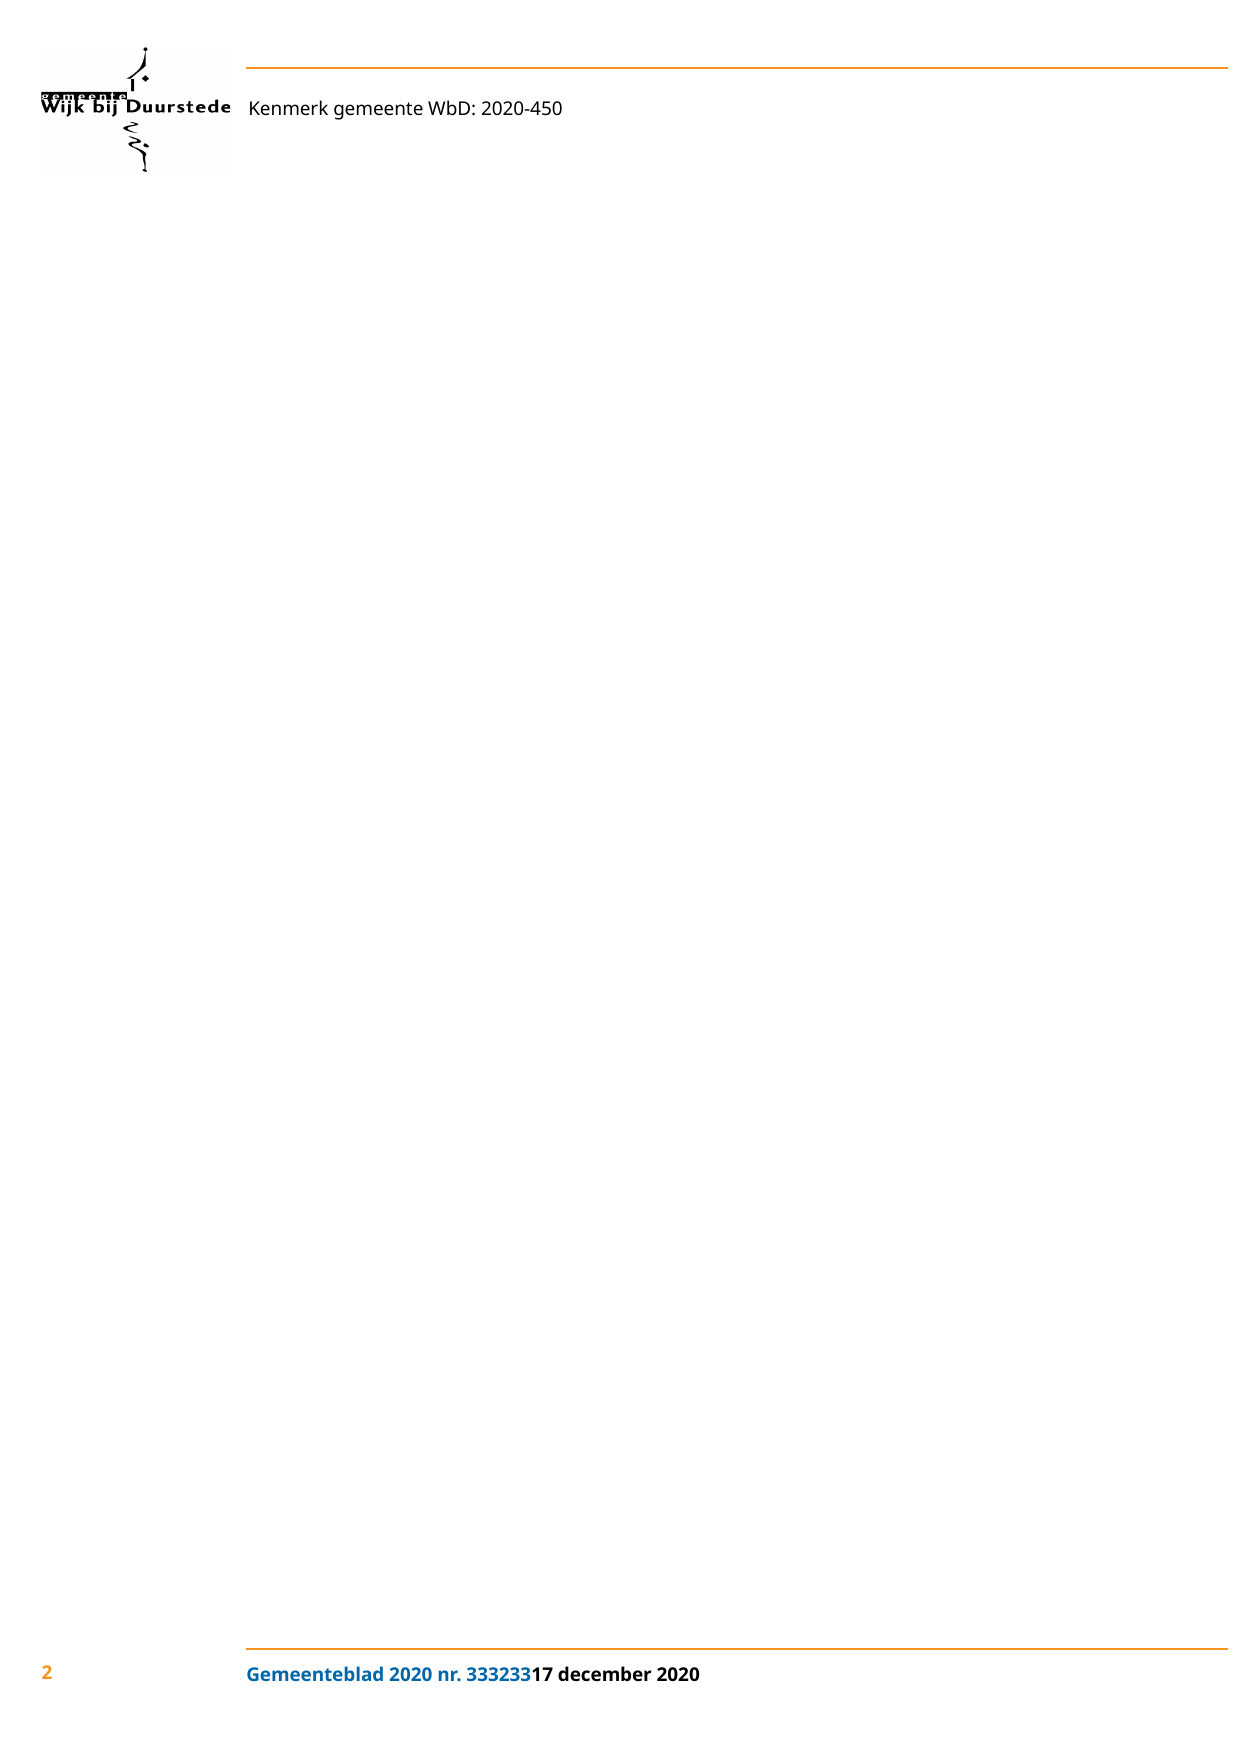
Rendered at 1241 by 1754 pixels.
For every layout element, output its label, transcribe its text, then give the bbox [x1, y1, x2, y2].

picture [41, 47, 231, 172]
text Kenmerk gemeente WbD: 2020-450 [248, 95, 1152, 121]
